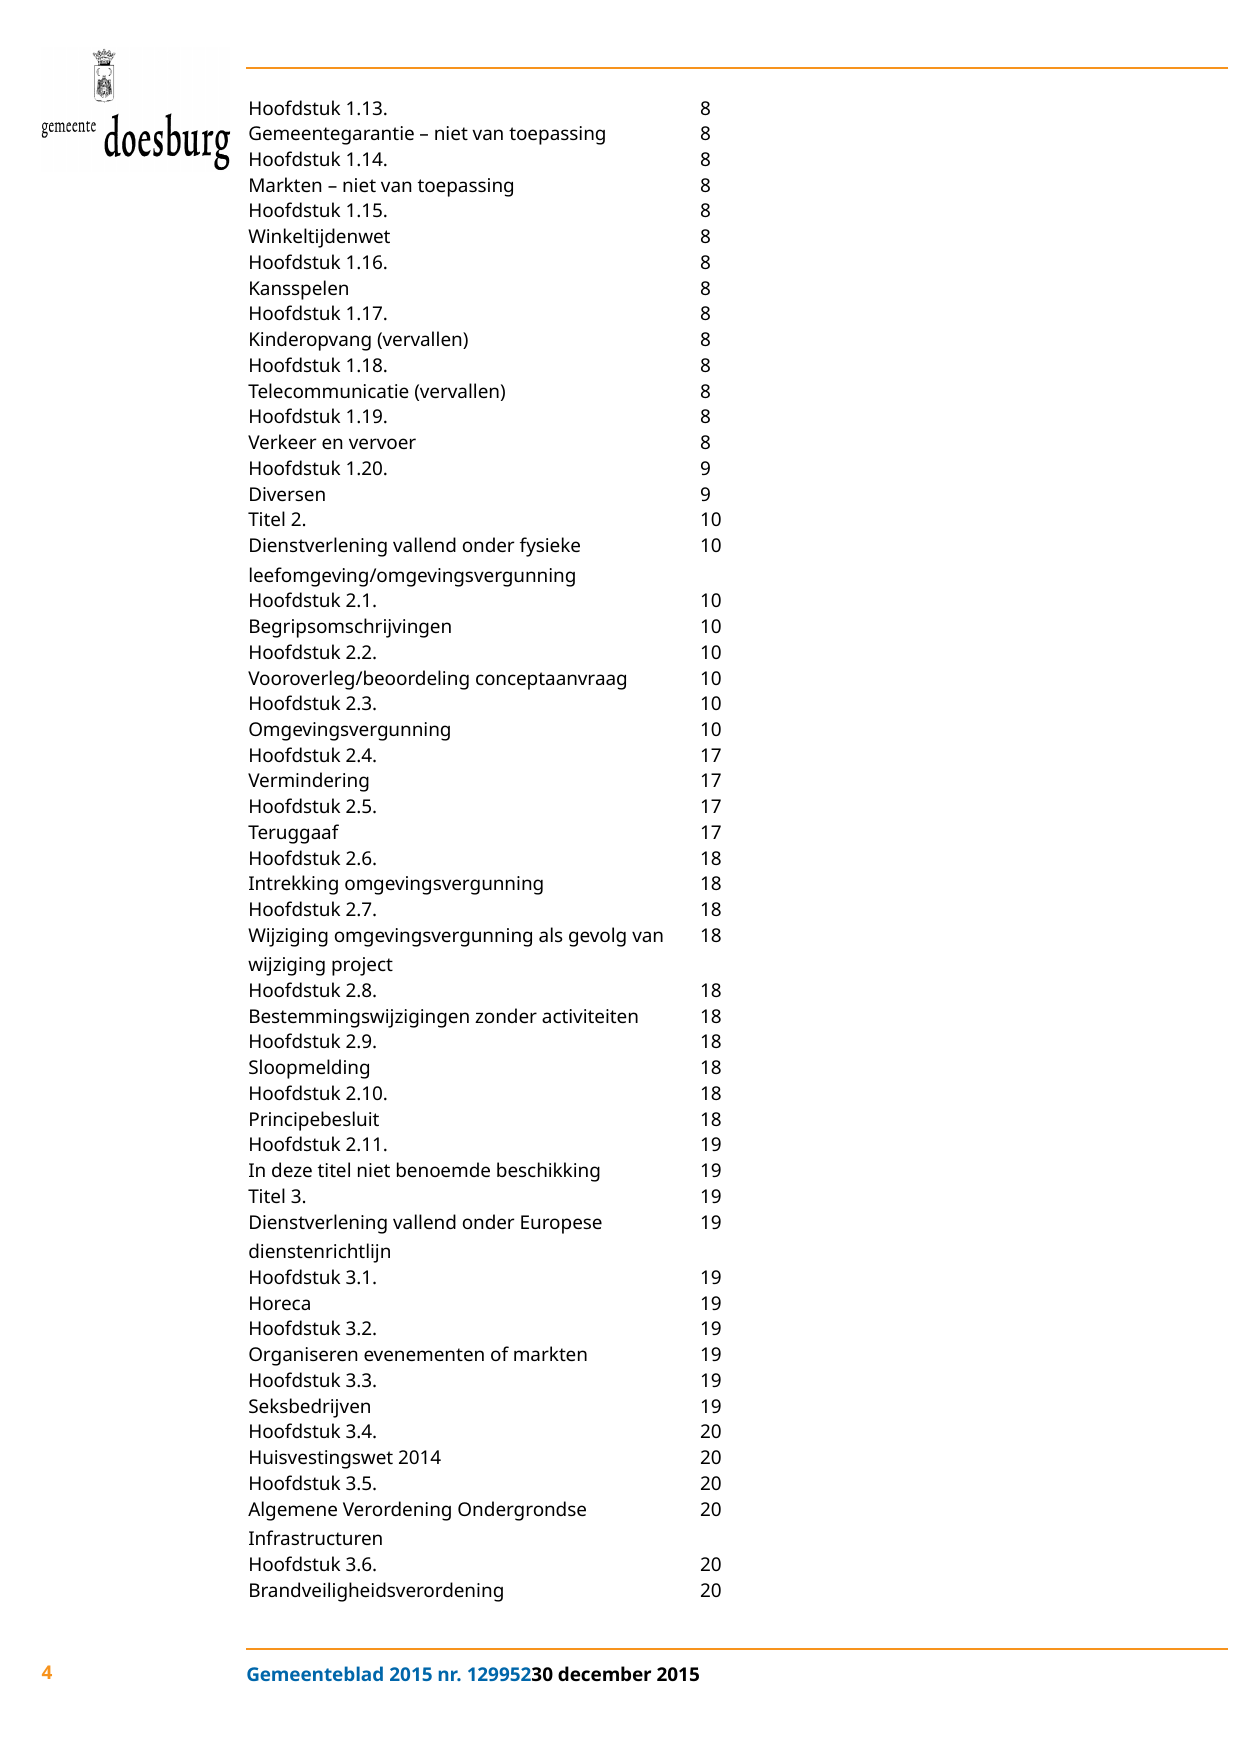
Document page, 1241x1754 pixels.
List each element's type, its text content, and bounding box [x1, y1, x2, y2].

table_cell Hoofdstuk 1.20. [248, 455, 700, 481]
table_cell 8 [700, 429, 1152, 455]
table_cell 20 [700, 1496, 1152, 1551]
table_cell Hoofdstuk 1.19. [248, 404, 700, 429]
table_cell 8 [700, 301, 1152, 326]
table_cell 20 [700, 1577, 1152, 1602]
table_cell 18 [700, 845, 1152, 871]
table_cell Omgevingsvergunning [248, 716, 700, 742]
table_cell Hoofdstuk 2.6. [248, 845, 700, 871]
table_cell Winkeltijdenwet [248, 224, 700, 249]
table_cell Sloopmelding [248, 1055, 700, 1080]
table_cell Hoofdstuk 3.2. [248, 1316, 700, 1341]
table_cell Hoofdstuk 2.7. [248, 896, 700, 922]
table_cell Hoofdstuk 2.11. [248, 1132, 700, 1157]
table_cell 18 [700, 1003, 1152, 1029]
table_cell 18 [700, 1029, 1152, 1054]
table_cell Hoofdstuk 2.10. [248, 1080, 700, 1106]
table_cell 8 [700, 249, 1152, 275]
table_cell 8 [700, 404, 1152, 429]
table_cell Algemene Verordening Ondergrondse Infrastructuren [248, 1496, 700, 1551]
table_cell Seksbedrijven [248, 1393, 700, 1418]
table_cell 19 [700, 1209, 1152, 1264]
table_cell 19 [700, 1367, 1152, 1393]
table_cell 8 [700, 172, 1152, 198]
table_cell 18 [700, 871, 1152, 896]
table_cell 18 [700, 1055, 1152, 1080]
table_cell Hoofdstuk 3.3. [248, 1367, 700, 1393]
table_cell 10 [700, 639, 1152, 665]
table_cell Verkeer en vervoer [248, 429, 700, 455]
picture [41, 47, 231, 172]
table_cell Hoofdstuk 2.1. [248, 588, 700, 613]
table_cell Hoofdstuk 1.18. [248, 352, 700, 378]
table_cell Vooroverleg/beoordeling conceptaanvraag [248, 665, 700, 690]
table_cell Wijziging omgevingsvergunning als gevolg van wijziging project [248, 922, 700, 977]
table_cell 17 [700, 819, 1152, 845]
table_cell Bestemmingswijzigingen zonder activiteiten [248, 1003, 700, 1029]
table_cell Hoofdstuk 3.6. [248, 1551, 700, 1577]
table_cell 8 [700, 275, 1152, 301]
table_cell Dienstverlening vallend onder fysieke leefomgeving/omgevingsvergunning [248, 532, 700, 587]
table_cell 10 [700, 716, 1152, 742]
table_cell Hoofdstuk 2.2. [248, 639, 700, 665]
table_cell 9 [700, 481, 1152, 506]
table_cell 18 [700, 896, 1152, 922]
table_cell Huisvestingswet 2014 [248, 1444, 700, 1470]
table_cell 17 [700, 742, 1152, 768]
table_cell Brandveiligheidsverordening [248, 1577, 700, 1602]
table_cell 8 [700, 224, 1152, 249]
table_cell 19 [700, 1393, 1152, 1418]
table_cell 10 [700, 613, 1152, 639]
table_cell 18 [700, 1080, 1152, 1106]
table_cell 20 [700, 1470, 1152, 1496]
table_cell 20 [700, 1551, 1152, 1577]
table_cell Hoofdstuk 2.9. [248, 1029, 700, 1054]
table_cell Hoofdstuk 2.3. [248, 690, 700, 716]
table_cell 9 [700, 455, 1152, 481]
table_cell Hoofdstuk 1.13. [248, 95, 700, 121]
table_cell Gemeentegarantie – niet van toepassing [248, 121, 700, 146]
table_cell 19 [700, 1341, 1152, 1367]
table_cell Teruggaaf [248, 819, 700, 845]
table_cell Hoofdstuk 3.1. [248, 1264, 700, 1290]
table_cell 18 [700, 977, 1152, 1003]
table_cell Organiseren evenementen of markten [248, 1341, 700, 1367]
table_cell Kinderopvang (vervallen) [248, 326, 700, 352]
table_cell In deze titel niet benoemde beschikking [248, 1158, 700, 1183]
table_cell Begripsomschrijvingen [248, 613, 700, 639]
table_cell 20 [700, 1419, 1152, 1444]
table_cell Hoofdstuk 2.4. [248, 742, 700, 768]
table_cell Telecommunicatie (vervallen) [248, 378, 700, 403]
table_cell 18 [700, 1106, 1152, 1132]
table_cell Hoofdstuk 2.5. [248, 793, 700, 819]
table_cell Diversen [248, 481, 700, 506]
table_cell 8 [700, 146, 1152, 172]
table_cell 8 [700, 378, 1152, 403]
table_cell 17 [700, 768, 1152, 793]
table_cell 19 [700, 1290, 1152, 1316]
table_cell 10 [700, 532, 1152, 587]
table_cell 8 [700, 352, 1152, 378]
table_cell Hoofdstuk 1.17. [248, 301, 700, 326]
table_cell Hoofdstuk 1.15. [248, 198, 700, 223]
table_cell 19 [700, 1183, 1152, 1209]
table_cell 10 [700, 506, 1152, 532]
table_cell 19 [700, 1158, 1152, 1183]
table_cell 10 [700, 665, 1152, 690]
table_cell Kansspelen [248, 275, 700, 301]
table_cell Hoofdstuk 3.5. [248, 1470, 700, 1496]
table_cell Hoofdstuk 1.16. [248, 249, 700, 275]
table_cell 18 [700, 922, 1152, 977]
table_cell 8 [700, 95, 1152, 121]
table_cell 8 [700, 121, 1152, 146]
table_cell Hoofdstuk 2.8. [248, 977, 700, 1003]
table_cell 20 [700, 1444, 1152, 1470]
table_cell Principebesluit [248, 1106, 700, 1132]
table_cell 10 [700, 588, 1152, 613]
table_cell 8 [700, 326, 1152, 352]
table_cell Titel 3. [248, 1183, 700, 1209]
table_cell Dienstverlening vallend onder Europese dienstenrichtlijn [248, 1209, 700, 1264]
table_cell 17 [700, 793, 1152, 819]
table_cell 19 [700, 1316, 1152, 1341]
table_cell Titel 2. [248, 506, 700, 532]
table_cell Intrekking omgevingsvergunning [248, 871, 700, 896]
table_cell Horeca [248, 1290, 700, 1316]
table_cell 8 [700, 198, 1152, 223]
table_cell 10 [700, 690, 1152, 716]
table_cell Markten – niet van toepassing [248, 172, 700, 198]
table_cell Hoofdstuk 3.4. [248, 1419, 700, 1444]
table_cell Vermindering [248, 768, 700, 793]
table_cell Hoofdstuk 1.14. [248, 146, 700, 172]
table_cell 19 [700, 1264, 1152, 1290]
table_cell 19 [700, 1132, 1152, 1157]
